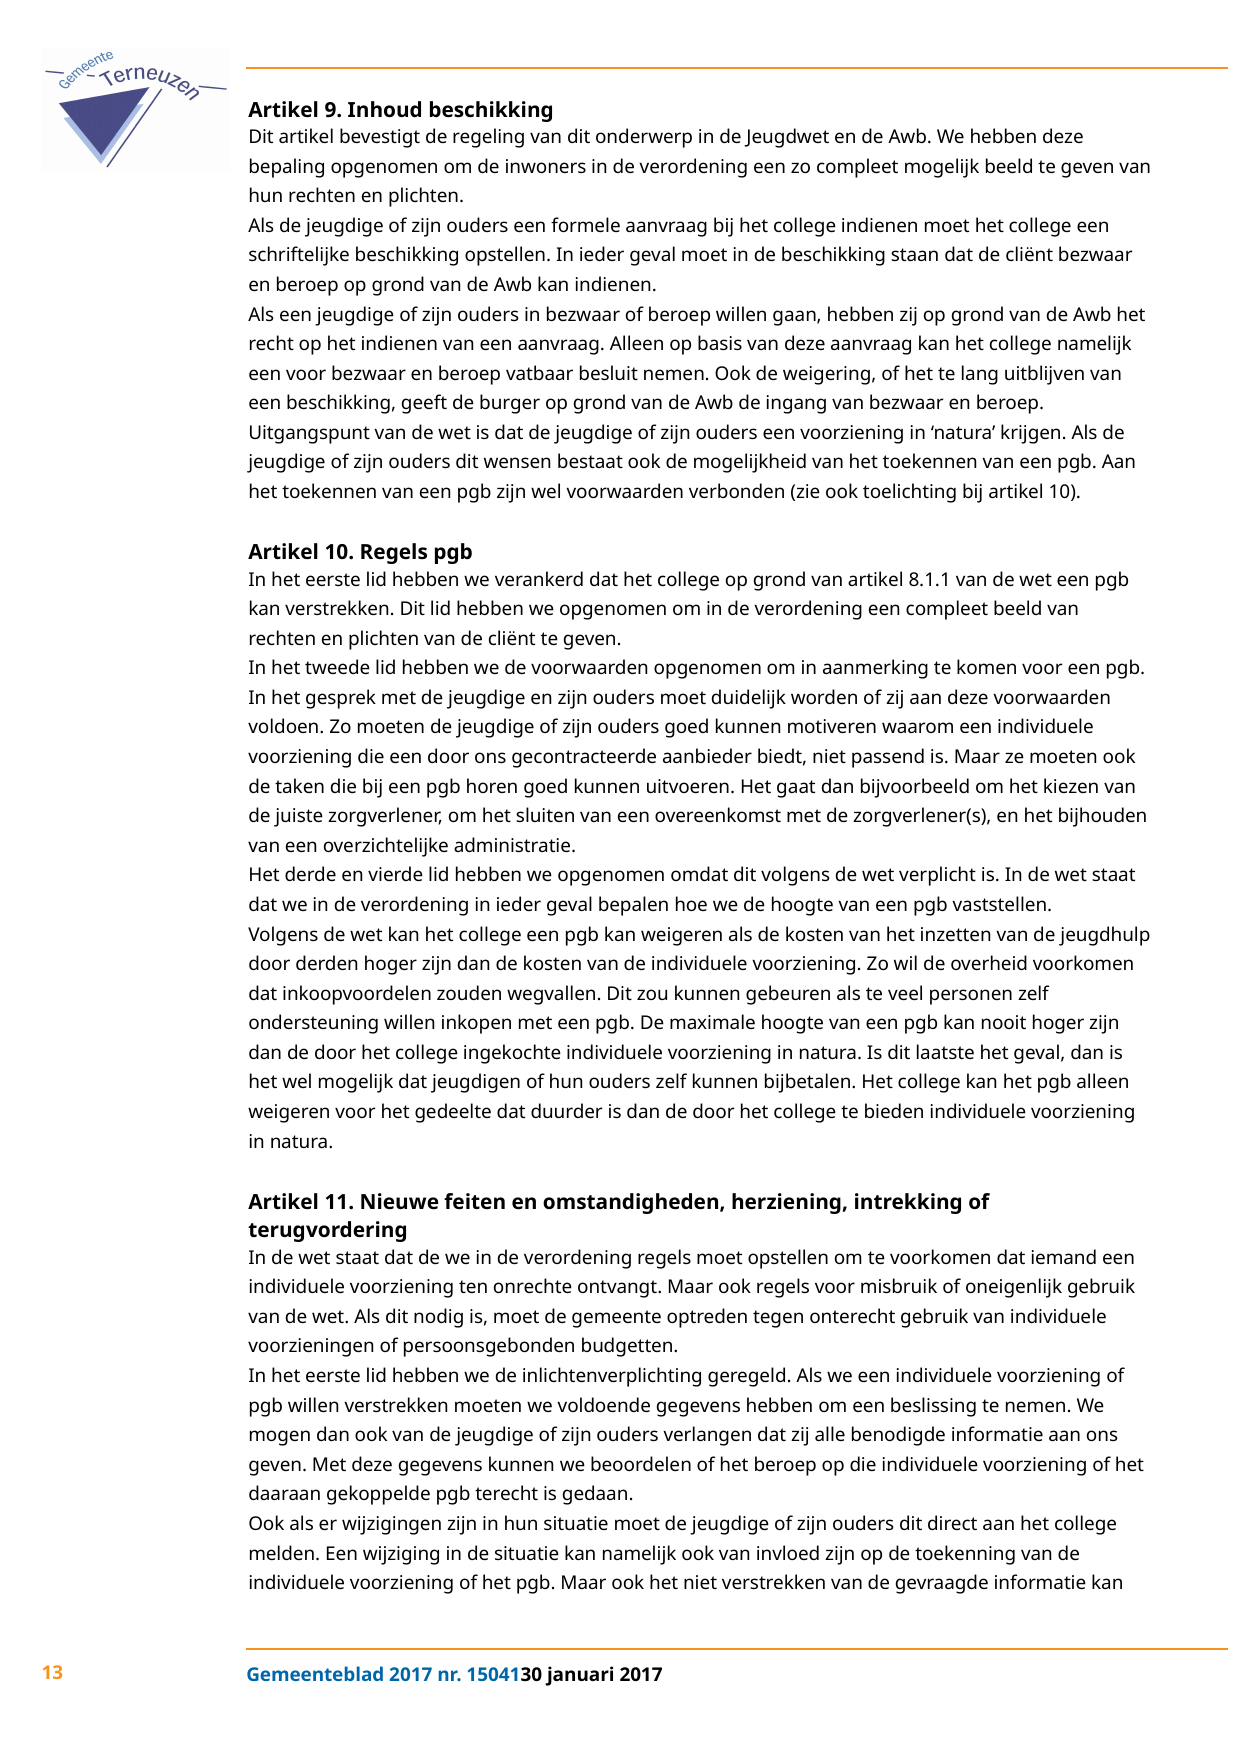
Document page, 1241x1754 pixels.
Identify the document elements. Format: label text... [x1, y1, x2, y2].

text Artikel 11. Nieuwe feiten en omstandigheden, herziening, intrekking of terugvordering [248, 1187, 1152, 1244]
text Als een jeugdige of zijn ouders in bezwaar of beroep willen gaan, hebben zij op grond van de Awb het recht op het indienen van een aanvraag. Alleen op basis van deze aanvraag kan het college namelijk een voor bezwaar en beroep vatbaar besluit nemen. Ook de weigering, of het te lang uitblijven van een beschikking, geeft de burger op grond van de Awb de ingang van bezwaar en beroep. [248, 301, 1152, 415]
text In het tweede lid hebben we de voorwaarden opgenomen om in aanmerking te komen voor een pgb. In het gesprek met de jeugdige en zijn ouders moet duidelijk worden of zij aan deze voorwaarden voldoen. Zo moeten de jeugdige of zijn ouders goed kunnen motiveren waarom een individuele voorziening die een door ons gecontracteerde aanbieder biedt, niet passend is. Maar ze moeten ook de taken die bij een pgb horen goed kunnen uitvoeren. Het gaat dan bijvoorbeeld om het kiezen van de juiste zorgverlener, om het sluiten van een overeenkomst met de zorgverlener(s), en het bijhouden van een overzichtelijke administratie. [248, 654, 1152, 858]
text In het eerste lid hebben we de inlichtenverplichting geregeld. Als we een individuele voorziening of pgb willen verstrekken moeten we voldoende gegevens hebben om een beslissing te nemen. We mogen dan ook van de jeugdige of zijn ouders verlangen dat zij alle benodigde informatie aan ons geven. Met deze gegevens kunnen we beoordelen of het beroep op die individuele voorziening of het daaraan gekoppelde pgb terecht is gedaan. [248, 1362, 1152, 1506]
text Als de jeugdige of zijn ouders een formele aanvraag bij het college indienen moet het college een schriftelijke beschikking opstellen. In ieder geval moet in de beschikking staan dat de cliënt bezwaar en beroep op grond van de Awb kan indienen. [248, 212, 1152, 297]
text Dit artikel bevestigt de regeling van dit onderwerp in de Jeugdwet en de Awb. We hebben deze bepaling opgenomen om de inwoners in de verordening een zo compleet mogelijk beeld te geven van hun rechten en plichten. [248, 123, 1152, 208]
text Ook als er wijzigingen zijn in hun situatie moet de jeugdige of zijn ouders dit direct aan het college melden. Een wijziging in de situatie kan namelijk ook van invloed zijn op de toekenning van de individuele voorziening of het pgb. Maar ook het niet verstrekken van de gevraagde informatie kan [248, 1510, 1152, 1595]
text Volgens de wet kan het college een pgb kan weigeren als de kosten van het inzetten van de jeugdhulp door derden hoger zijn dan de kosten van de individuele voorziening. Zo wil de overheid voorkomen dat inkoopvoordelen zouden wegvallen. Dit zou kunnen gebeuren als te veel personen zelf ondersteuning willen inkopen met een pgb. De maximale hoogte van een pgb kan nooit hoger zijn dan de door het college ingekochte individuele voorziening in natura. Is dit laatste het geval, dan is het wel mogelijk dat jeugdigen of hun ouders zelf kunnen bijbetalen. Het college kan het pgb alleen weigeren voor het gedeelte dat duurder is dan de door het college te bieden individuele voorziening in natura. [248, 921, 1152, 1154]
text In de wet staat dat de we in de verordening regels moet opstellen om te voorkomen dat iemand een individuele voorziening ten onrechte ontvangt. Maar ook regels voor misbruik of oneigenlijk gebruik van de wet. Als dit nodig is, moet de gemeente optreden tegen onterecht gebruik van individuele voorzieningen of persoonsgebonden budgetten. [248, 1244, 1152, 1358]
text Artikel 9. Inhoud beschikking [248, 95, 1152, 123]
text Uitgangspunt van de wet is dat de jeugdige of zijn ouders een voorziening in ‘natura’ krijgen. Als de jeugdige of zijn ouders dit wensen bestaat ook de mogelijkheid van het toekennen van een pgb. Aan het toekennen van een pgb zijn wel voorwaarden verbonden (zie ook toelichting bij artikel 10). [248, 419, 1152, 504]
picture [41, 47, 231, 172]
text Het derde en vierde lid hebben we opgenomen omdat dit volgens de wet verplicht is. In de wet staat dat we in de verordening in ieder geval bepalen hoe we de hoogte van een pgb vaststellen. [248, 862, 1152, 917]
text Artikel 10. Regels pgb [248, 537, 1152, 566]
text In het eerste lid hebben we verankerd dat het college op grond van artikel 8.1.1 van de wet een pgb kan verstrekken. Dit lid hebben we opgenomen om in de verordening een compleet beeld van rechten en plichten van de cliënt te geven. [248, 566, 1152, 651]
